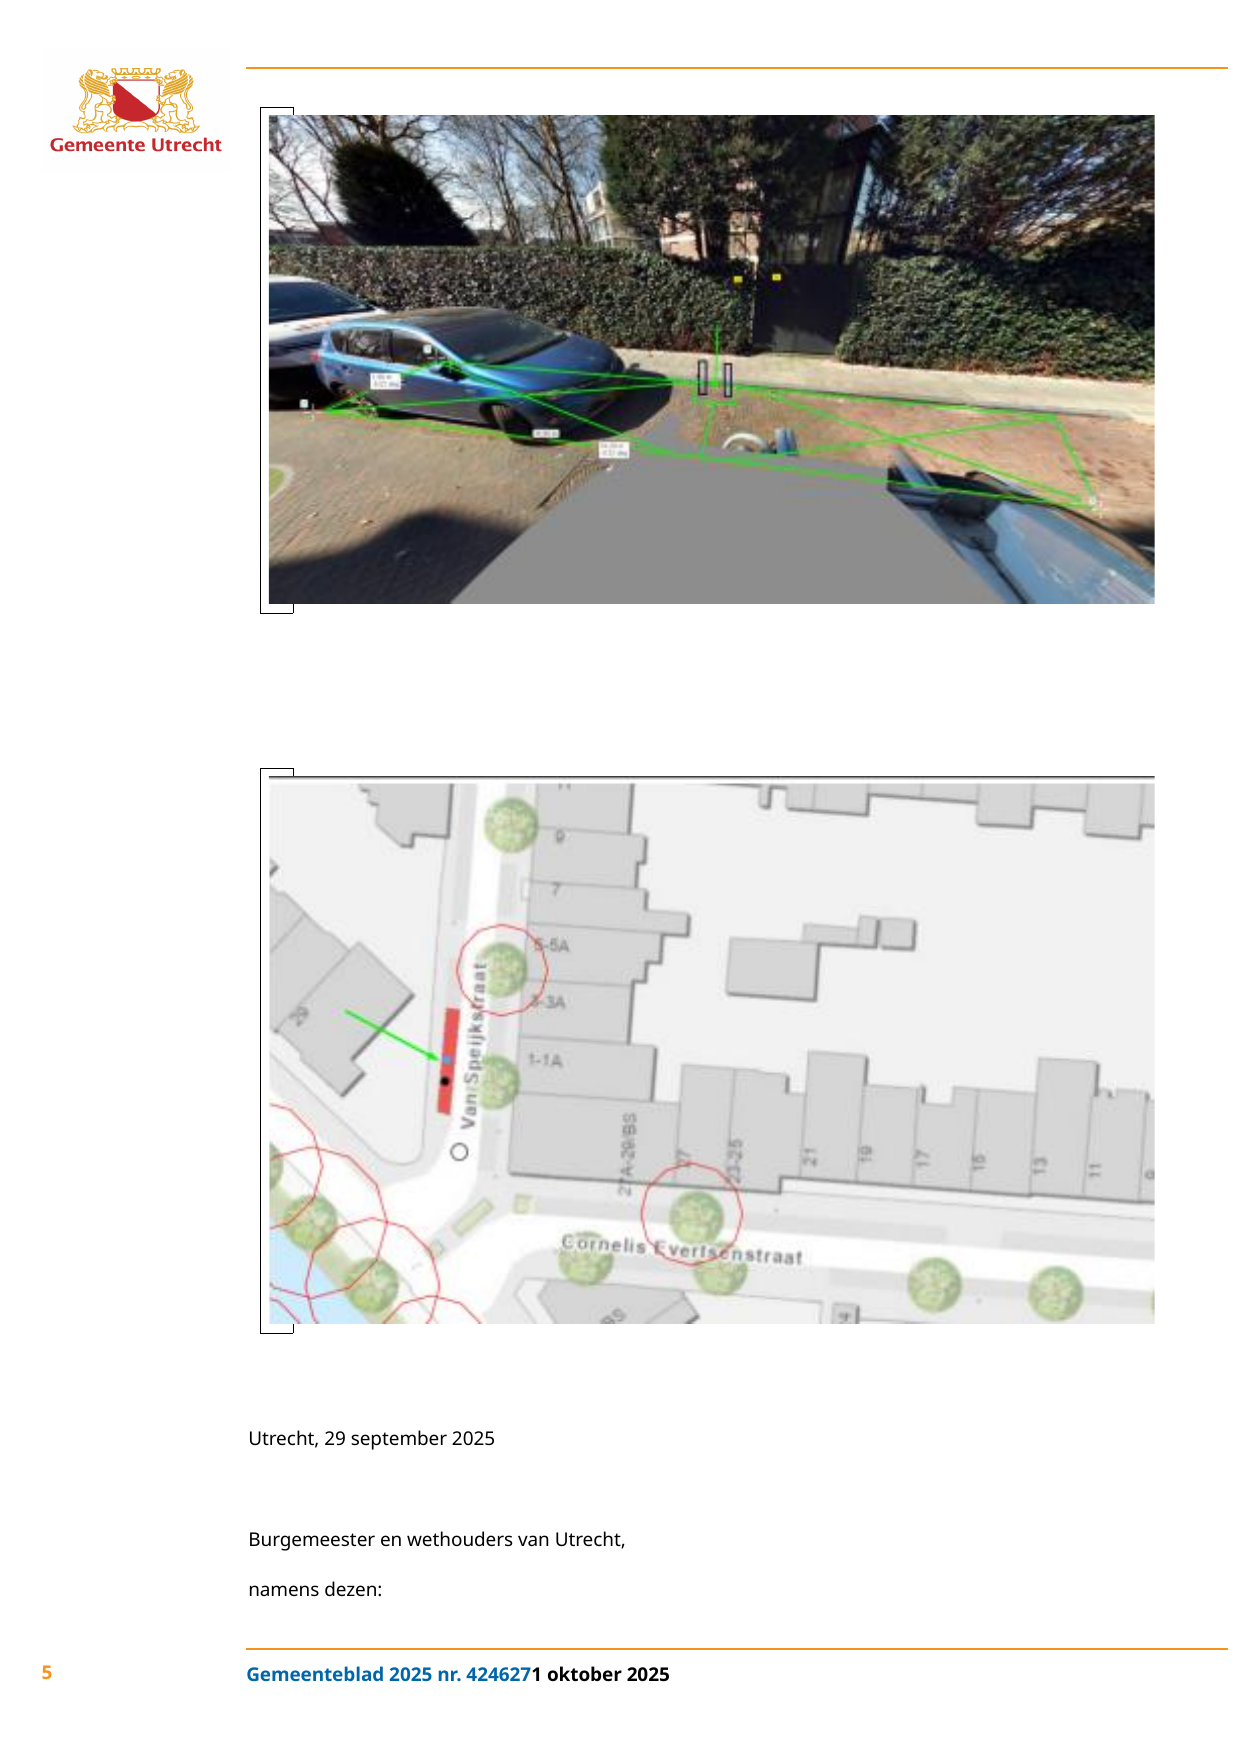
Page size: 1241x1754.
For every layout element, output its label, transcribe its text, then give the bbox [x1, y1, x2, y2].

picture [41, 47, 231, 172]
text Burgemeester en wethouders van Utrecht, [248, 1526, 1152, 1552]
text namens dezen: [248, 1577, 1152, 1602]
text Utrecht, 29 september 2025 [248, 1425, 1152, 1451]
picture [268, 115, 1155, 604]
picture [268, 776, 1155, 1324]
